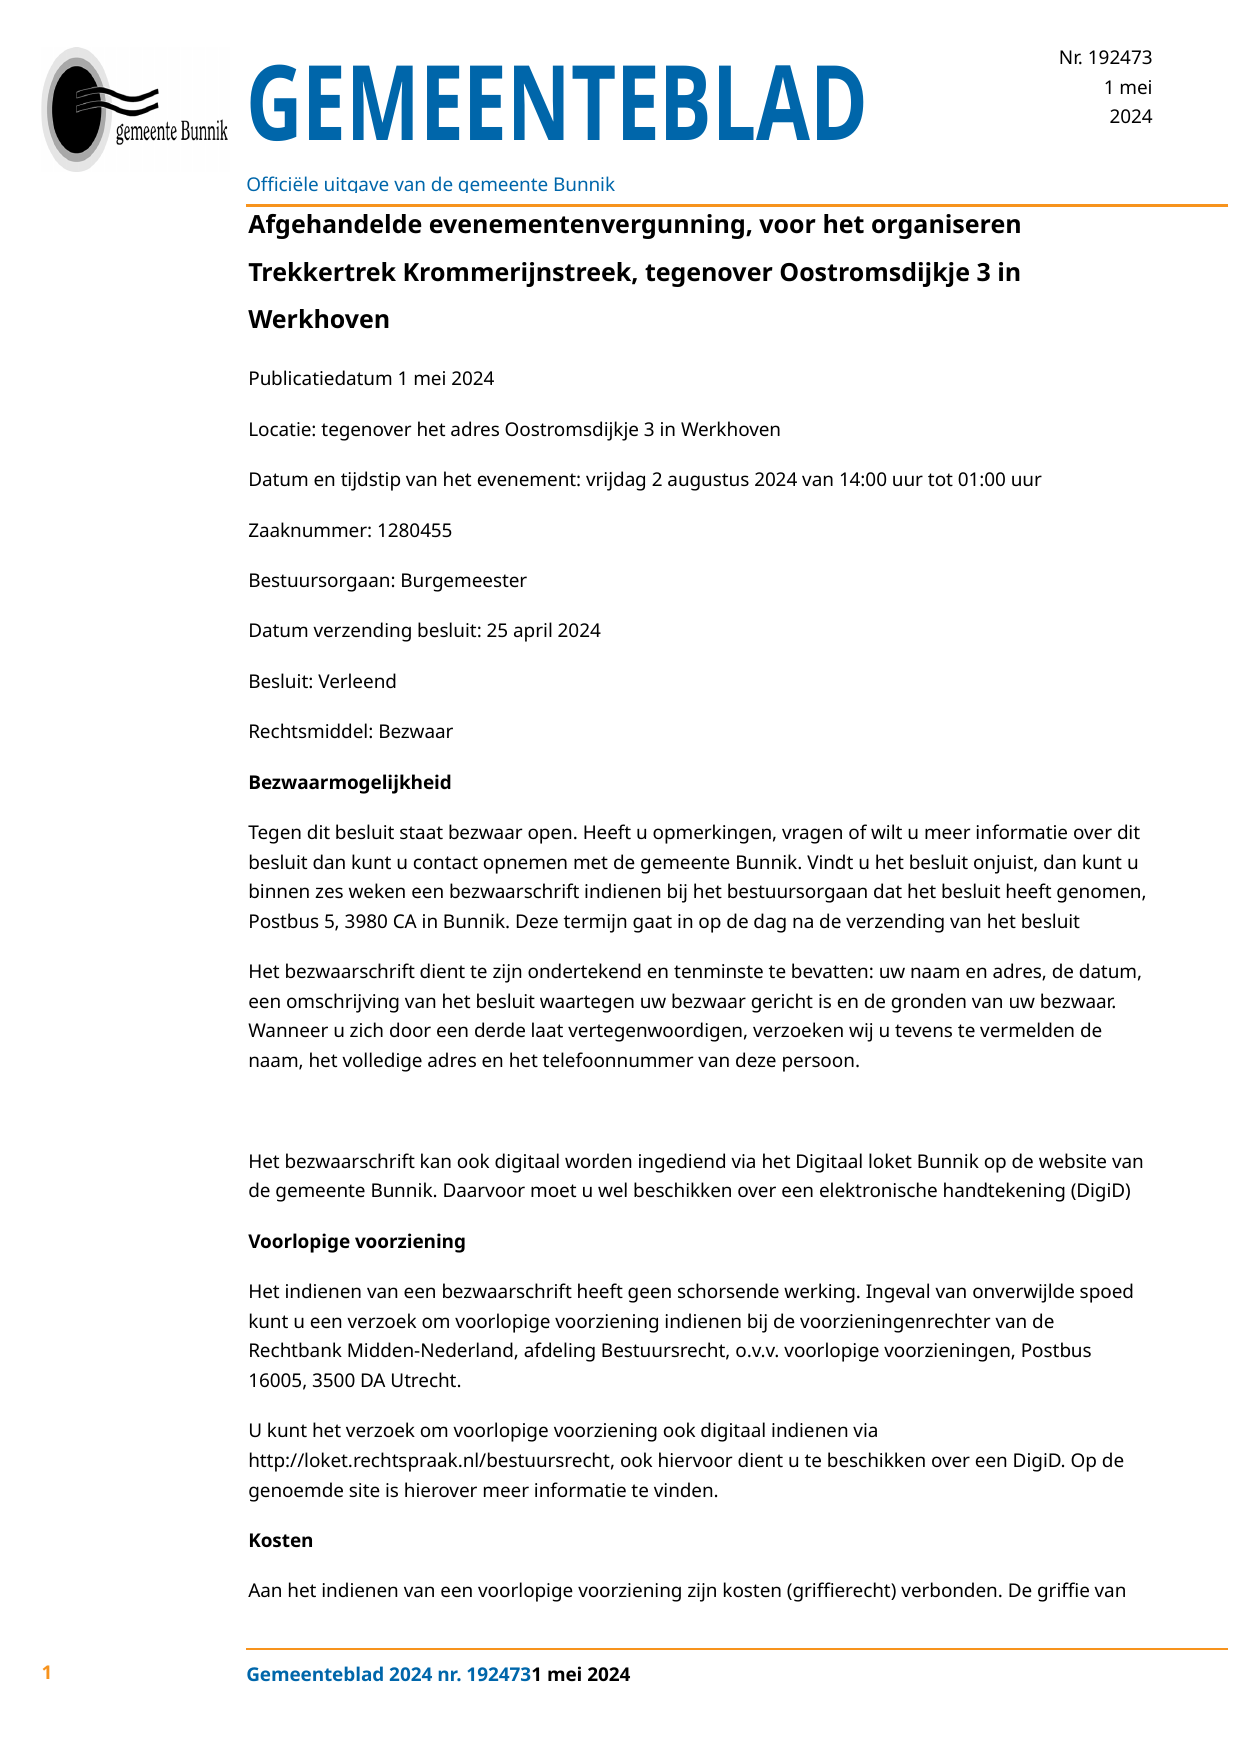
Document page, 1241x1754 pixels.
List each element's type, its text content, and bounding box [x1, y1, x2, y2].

text Bezwaarmogelijkheid [248, 769, 1152, 794]
text Besluit: Verleend [248, 668, 1152, 694]
text Bestuursorgaan: Burgemeester [248, 567, 1152, 593]
text Afgehandelde evenementenvergunning, voor het organiseren Trekkertrek Krommerijnstreek, tegenover Oostromsdijkje 3 in Werkhoven [248, 207, 1152, 336]
text Tegen dit besluit staat bezwaar open. Heeft u opmerkingen, vragen of wilt u meer informatie over dit besluit dan kunt u contact opnemen met de gemeente Bunnik. Vindt u het besluit onjuist, dan kunt u binnen zes weken een bezwaarschrift indienen bij het bestuursorgaan dat het besluit heeft genomen, Postbus 5, 3980 CA in Bunnik. Deze termijn gaat in op de dag na de verzending van het besluit [248, 819, 1152, 934]
text Voorlopige voorziening [248, 1228, 1152, 1254]
text U kunt het verzoek om voorlopige voorziening ook digitaal indienen via http://loket.rechtspraak.nl/bestuursrecht, ook hiervoor dient u te beschikken over een DigiD. Op de genoemde site is hierover meer informatie te vinden. [248, 1418, 1152, 1502]
picture [41, 47, 231, 172]
text Rechtsmiddel: Bezwaar [248, 718, 1152, 744]
text Het indienen van een bezwaarschrift heeft geen schorsende werking. Ingeval van onverwijlde spoed kunt u een verzoek om voorlopige voorziening indienen bij de voorzieningenrechter van de Rechtbank Midden-Nederland, afdeling Bestuursrecht, o.v.v. voorlopige voorzieningen, Postbus 16005, 3500 DA Utrecht. [248, 1278, 1152, 1393]
text Locatie: tegenover het adres Oostromsdijkje 3 in Werkhoven [248, 416, 1152, 442]
text Aan het indienen van een voorlopige voorziening zijn kosten (griffierecht) verbonden. De griffie van [248, 1578, 1152, 1603]
text Het bezwaarschrift dient te zijn ondertekend en tenminste te bevatten: uw naam en adres, de datum, een omschrijving van het besluit waartegen uw bezwaar gericht is en de gronden van uw bezwaar. Wanneer u zich door een derde laat vertegenwoordigen, verzoeken wij u tevens te vermelden de naam, het volledige adres en het telefoonnummer van deze persoon. [248, 958, 1152, 1073]
text Het bezwaarschrift kan ook digitaal worden ingediend via het Digitaal loket Bunnik op de website van de gemeente Bunnik. Daarvoor moet u wel beschikken over een elektronische handtekening (DigiD) [248, 1148, 1152, 1203]
text Zaaknummer: 1280455 [248, 517, 1152, 542]
text Datum en tijdstip van het evenement: vrijdag 2 augustus 2024 van 14:00 uur tot 01:00 uur [248, 466, 1152, 492]
text Datum verzending besluit: 25 april 2024 [248, 618, 1152, 643]
text Kosten [248, 1527, 1152, 1553]
text Publicatiedatum 1 mei 2024 [248, 366, 1152, 391]
